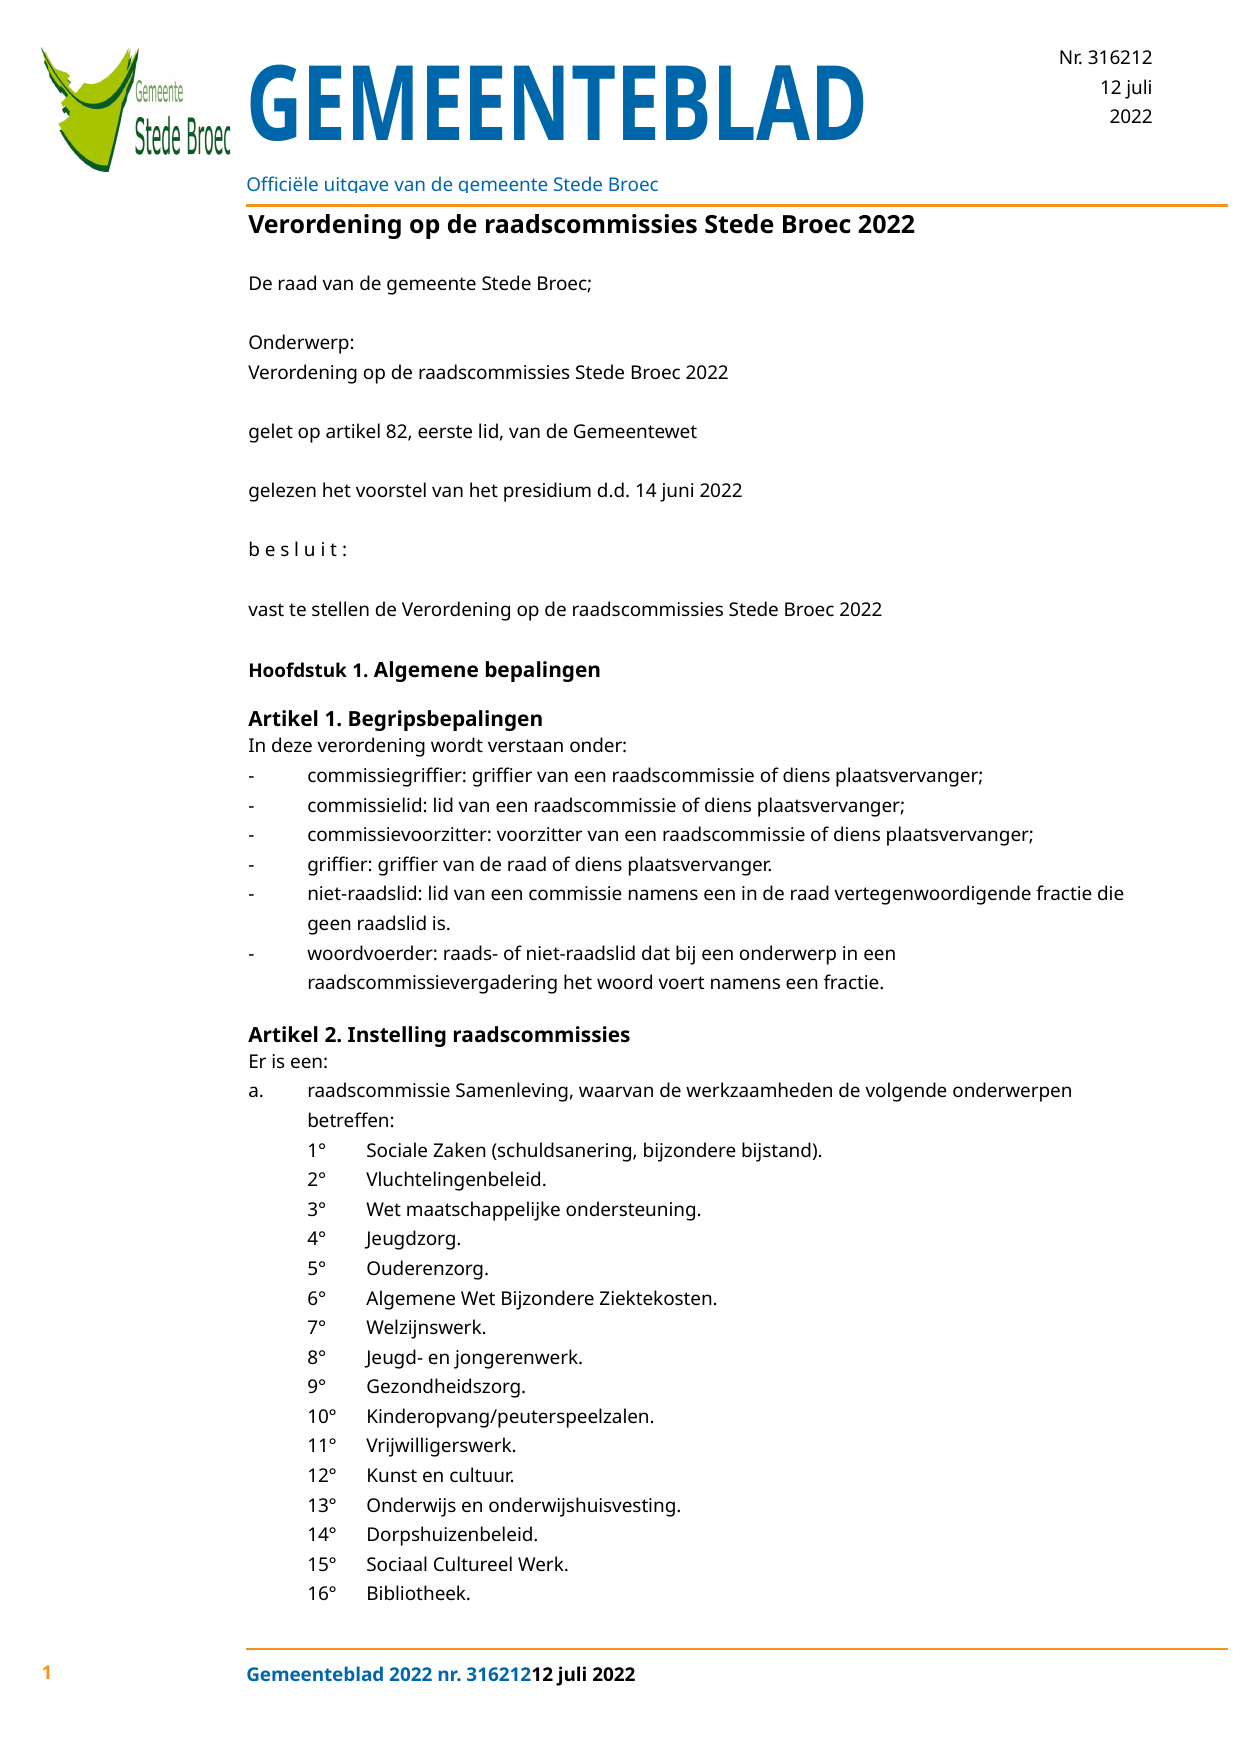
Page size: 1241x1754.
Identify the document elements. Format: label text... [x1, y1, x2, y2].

list commissievoorzitter: voorzitter van een raadscommissie of diens plaatsvervanger; [248, 821, 1152, 847]
text Hoofdstuk 1. Algemene bepalingen [248, 655, 1152, 683]
list Jeugdzorg. [307, 1226, 1152, 1251]
text b e s l u i t : [248, 537, 1152, 562]
text Verordening op de raadscommissies Stede Broec 2022 [248, 359, 1152, 385]
list Kinderopvang/peuterspeelzalen. [307, 1403, 1152, 1429]
text gelezen het voorstel van het presidium d.d. 14 juni 2022 [248, 477, 1152, 503]
list woordvoerder: raads- of niet-raadslid dat bij een onderwerp in een raadscommissievergadering het woord voert namens een fractie. [248, 940, 1152, 995]
list Vluchtelingenbeleid. [307, 1166, 1152, 1192]
text vast te stellen de Verordening op de raadscommissies Stede Broec 2022 [248, 596, 1152, 621]
text Onderwerp: [248, 329, 1152, 355]
text In deze verordening wordt verstaan onder: [248, 733, 1152, 758]
list Gezondheidszorg. [307, 1373, 1152, 1399]
text Er is een: [248, 1048, 1152, 1074]
text gelet op artikel 82, eerste lid, van de Gemeentewet [248, 418, 1152, 444]
list Dorpshuizenbeleid. [307, 1521, 1152, 1547]
list commissiegriffier: griffier van een raadscommissie of diens plaatsvervanger; [248, 762, 1152, 788]
list raadscommissie Samenleving, waarvan de werkzaamheden de volgende onderwerpen betreffen: [248, 1078, 1152, 1133]
picture [41, 47, 231, 172]
list Bibliotheek. [307, 1581, 1152, 1606]
text Verordening op de raadscommissies Stede Broec 2022 [248, 207, 1152, 241]
text Artikel 1. Begripsbepalingen [248, 704, 1152, 733]
list Ouderenzorg. [307, 1255, 1152, 1281]
list niet-raadslid: lid van een commissie namens een in de raad vertegenwoordigende fractie die geen raadslid is. [248, 881, 1152, 936]
text Artikel 2. Instelling raadscommissies [248, 1020, 1152, 1048]
list Sociaal Cultureel Werk. [307, 1551, 1152, 1577]
list Wet maatschappelijke ondersteuning. [307, 1196, 1152, 1222]
list commissielid: lid van een raadscommissie of diens plaatsvervanger; [248, 792, 1152, 817]
text De raad van de gemeente Stede Broec; [248, 270, 1152, 296]
list Algemene Wet Bijzondere Ziektekosten. [307, 1285, 1152, 1311]
list Welzijnswerk. [307, 1314, 1152, 1340]
list Jeugd- en jongerenwerk. [307, 1344, 1152, 1370]
list Vrijwilligerswerk. [307, 1433, 1152, 1458]
list griffier: griffier van de raad of diens plaatsvervanger. [248, 851, 1152, 877]
list Kunst en cultuur. [307, 1462, 1152, 1488]
list Onderwijs en onderwijshuisvesting. [307, 1492, 1152, 1518]
list Sociale Zaken (schuldsanering, bijzondere bijstand). [307, 1137, 1152, 1163]
